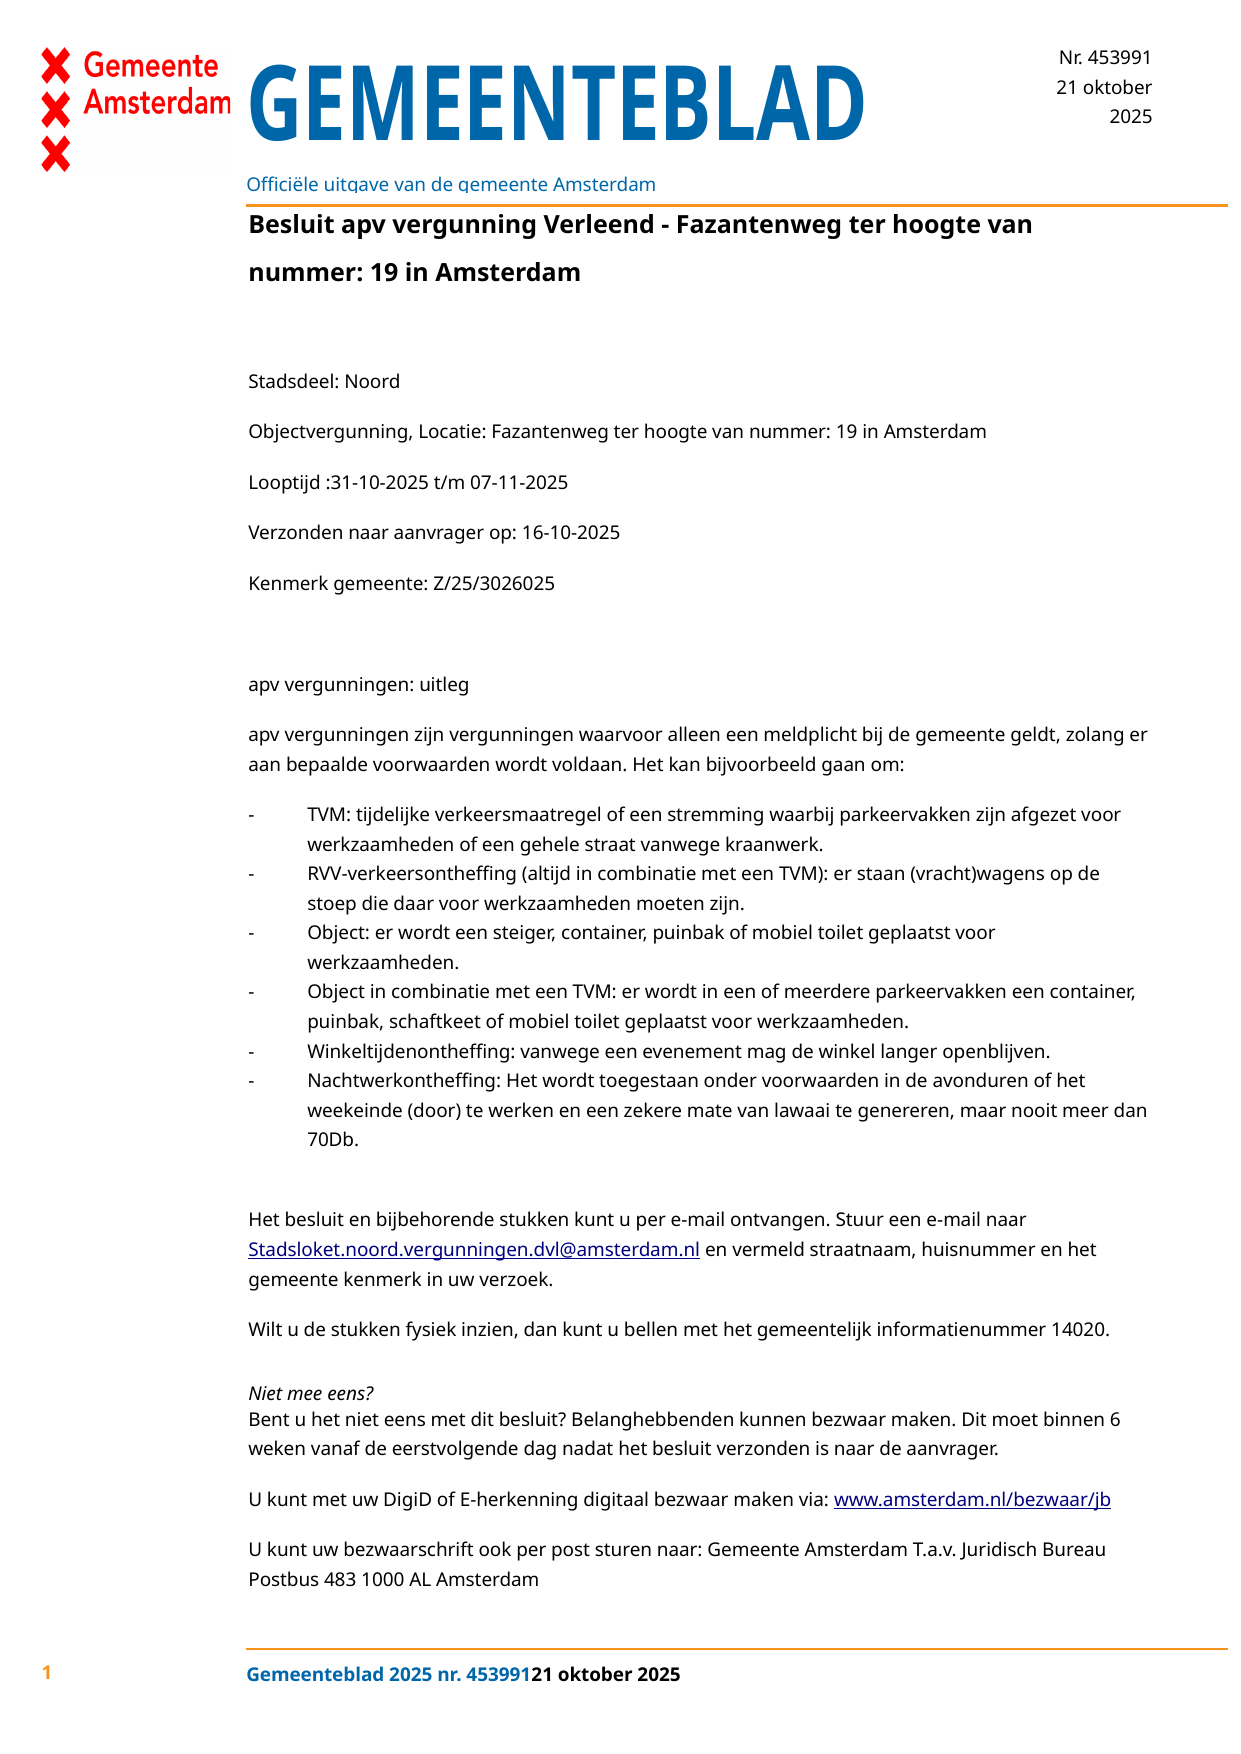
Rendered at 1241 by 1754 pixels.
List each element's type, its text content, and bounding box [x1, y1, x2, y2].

text Het besluit en bijbehorende stukken kunt u per e-mail ontvangen. Stuur een e-mail naar Stadsloket.noord.vergunningen.dvl@amsterdam.nl en vermeld straatnaam, huisnummer en het gemeente kenmerk in uw verzoek. [248, 1207, 1152, 1292]
text apv vergunningen: uitleg [248, 671, 1152, 697]
list Nachtwerkontheffing: Het wordt toegestaan onder voorwaarden in de avonduren of het weekeinde (door) te werken en een zekere mate van lawaai te genereren, maar nooit meer dan 70Db. [248, 1067, 1152, 1152]
text U kunt met uw DigiD of E-herkenning digitaal bezwaar maken via: www.amsterdam.nl/bezwaar/jb [248, 1486, 1152, 1512]
picture [41, 47, 231, 172]
list TVM: tijdelijke verkeersmaatregel of een stremming waarbij parkeervakken zijn afgezet voor werkzaamheden of een gehele straat vanwege kraanwerk. [248, 801, 1152, 857]
text Wilt u de stukken fysiek inzien, dan kunt u bellen met het gemeentelijk informatienummer 14020. [248, 1316, 1152, 1342]
list Winkeltijdenontheffing: vanwege een evenement mag de winkel langer openblijven. [248, 1038, 1152, 1064]
text Objectvergunning, Locatie: Fazantenweg ter hoogte van nummer: 19 in Amsterdam [248, 419, 1152, 444]
text Kenmerk gemeente: Z/25/3026025 [248, 570, 1152, 596]
text Besluit apv vergunning Verleend - Fazantenweg ter hoogte van nummer: 19 in Amsterdam [248, 207, 1152, 288]
text Bent u het niet eens met dit besluit? Belanghebbenden kunnen bezwaar maken. Dit moet binnen 6 weken vanaf de eerstvolgende dag nadat het besluit verzonden is naar de aanvrager. [248, 1406, 1152, 1461]
list Object in combinatie met een TVM: er wordt in een of meerdere parkeervakken een container, puinbak, schaftkeet of mobiel toilet geplaatst voor werkzaamheden. [248, 979, 1152, 1034]
text Looptijd :31-10-2025 t/m 07-11-2025 [248, 469, 1152, 495]
text Niet mee eens? [248, 1380, 1152, 1406]
list RVV-verkeersontheffing (altijd in combinatie met een TVM): er staan (vracht)wagens op de stoep die daar voor werkzaamheden moeten zijn. [248, 860, 1152, 916]
text Stadsdeel: Noord [248, 368, 1152, 394]
list Object: er wordt een steiger, container, puinbak of mobiel toilet geplaatst voor werkzaamheden. [248, 919, 1152, 975]
text apv vergunningen zijn vergunningen waarvoor alleen een meldplicht bij de gemeente geldt, zolang er aan bepaalde voorwaarden wordt voldaan. Het kan bijvoorbeeld gaan om: [248, 721, 1152, 777]
text Verzonden naar aanvrager op: 16-10-2025 [248, 519, 1152, 545]
text U kunt uw bezwaarschrift ook per post sturen naar: Gemeente Amsterdam T.a.v. Juridisch Bureau Postbus 483 1000 AL Amsterdam [248, 1536, 1152, 1592]
